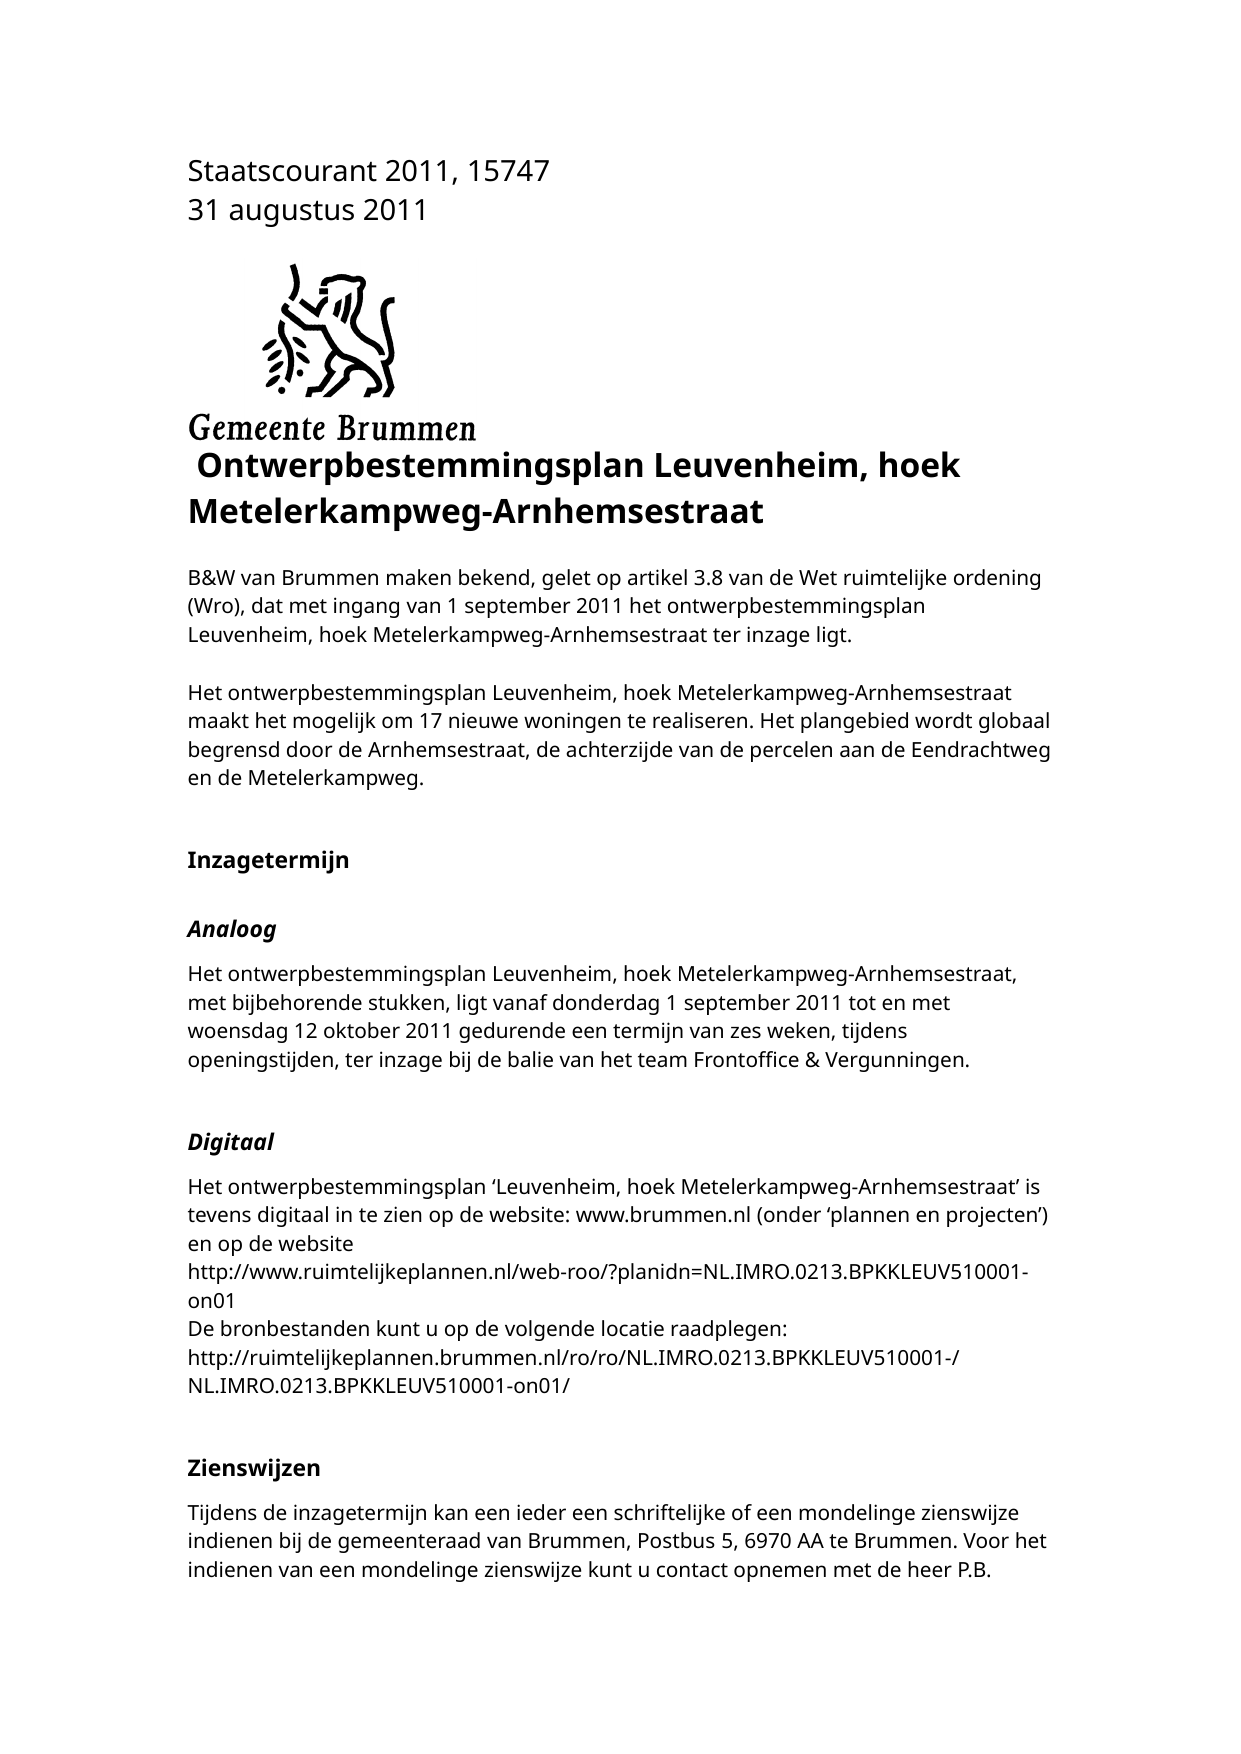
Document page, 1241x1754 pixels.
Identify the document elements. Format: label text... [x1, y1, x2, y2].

text Het ontwerpbestemmingsplan Leuvenheim, hoek Metelerkampweg-Arnhemsestraat maakt het mogelijk om 17 nieuwe woningen te realiseren. Het plangebied wordt globaal begrensd door de Arnhemsestraat, de achterzijde van de percelen aan de Eendrachtweg en de Metelerkampweg. [187, 678, 1053, 792]
text 31 augustus 2011 [187, 190, 1053, 229]
text Staatscourant 2011, 15747 [187, 150, 1053, 190]
text Het ontwerpbestemmingsplan ‘Leuvenheim, hoek Metelerkampweg-Arnhemsestraat’ is tevens digitaal in te zien op de website: www.brummen.nl (onder ‘plannen en projecten’) en op de website [187, 1172, 1053, 1257]
subtitle Analoog [187, 913, 1053, 944]
text Het ontwerpbestemmingsplan Leuvenheim, hoek Metelerkampweg-Arnhemsestraat, met bijbehorende stukken, ligt vanaf donderdag 1 september 2011 tot en met woensdag 12 oktober 2011 gedurende een termijn van zes weken, tijdens openingstijden, ter inzage bij de balie van het team Frontoffice & Vergunningen. [187, 959, 1053, 1073]
subtitle Ontwerpbestemmingsplan Leuvenheim, hoek Metelerkampweg-Arnhemsestraat [187, 271, 1053, 533]
subtitle Digitaal [187, 1126, 1053, 1157]
subtitle Inzagetermijn [187, 844, 1053, 876]
text Tijdens de inzagetermijn kan een ieder een schriftelijke of een mondelinge zienswijze indienen bij de gemeenteraad van Brummen, Postbus 5, 6970 AA te Brummen. Voor het indienen van een mondelinge zienswijze kunt u contact opnemen met de heer P.B. [187, 1498, 1053, 1583]
picture [187, 258, 477, 442]
subtitle Zienswijzen [187, 1452, 1053, 1483]
text B&W van Brummen maken bekend, gelet op artikel 3.8 van de Wet ruimtelijke ordening (Wro), dat met ingang van 1 september 2011 het ontwerpbestemmingsplan Leuvenheim, hoek Metelerkampweg-Arnhemsestraat ter inzage ligt. [187, 563, 1053, 648]
text http://www.ruimtelijkeplannen.nl/web-roo/?planidn=NL.IMRO.0213.BPKKLEUV510001-on01 [187, 1257, 1053, 1314]
text De bronbestanden kunt u op de volgende locatie raadplegen: [187, 1314, 1053, 1343]
text http://ruimtelijkeplannen.brummen.nl/ro/ro/NL.IMRO.0213.BPKKLEUV510001-/NL.IMRO.0213.BPKKLEUV510001-on01/ [187, 1343, 1053, 1399]
